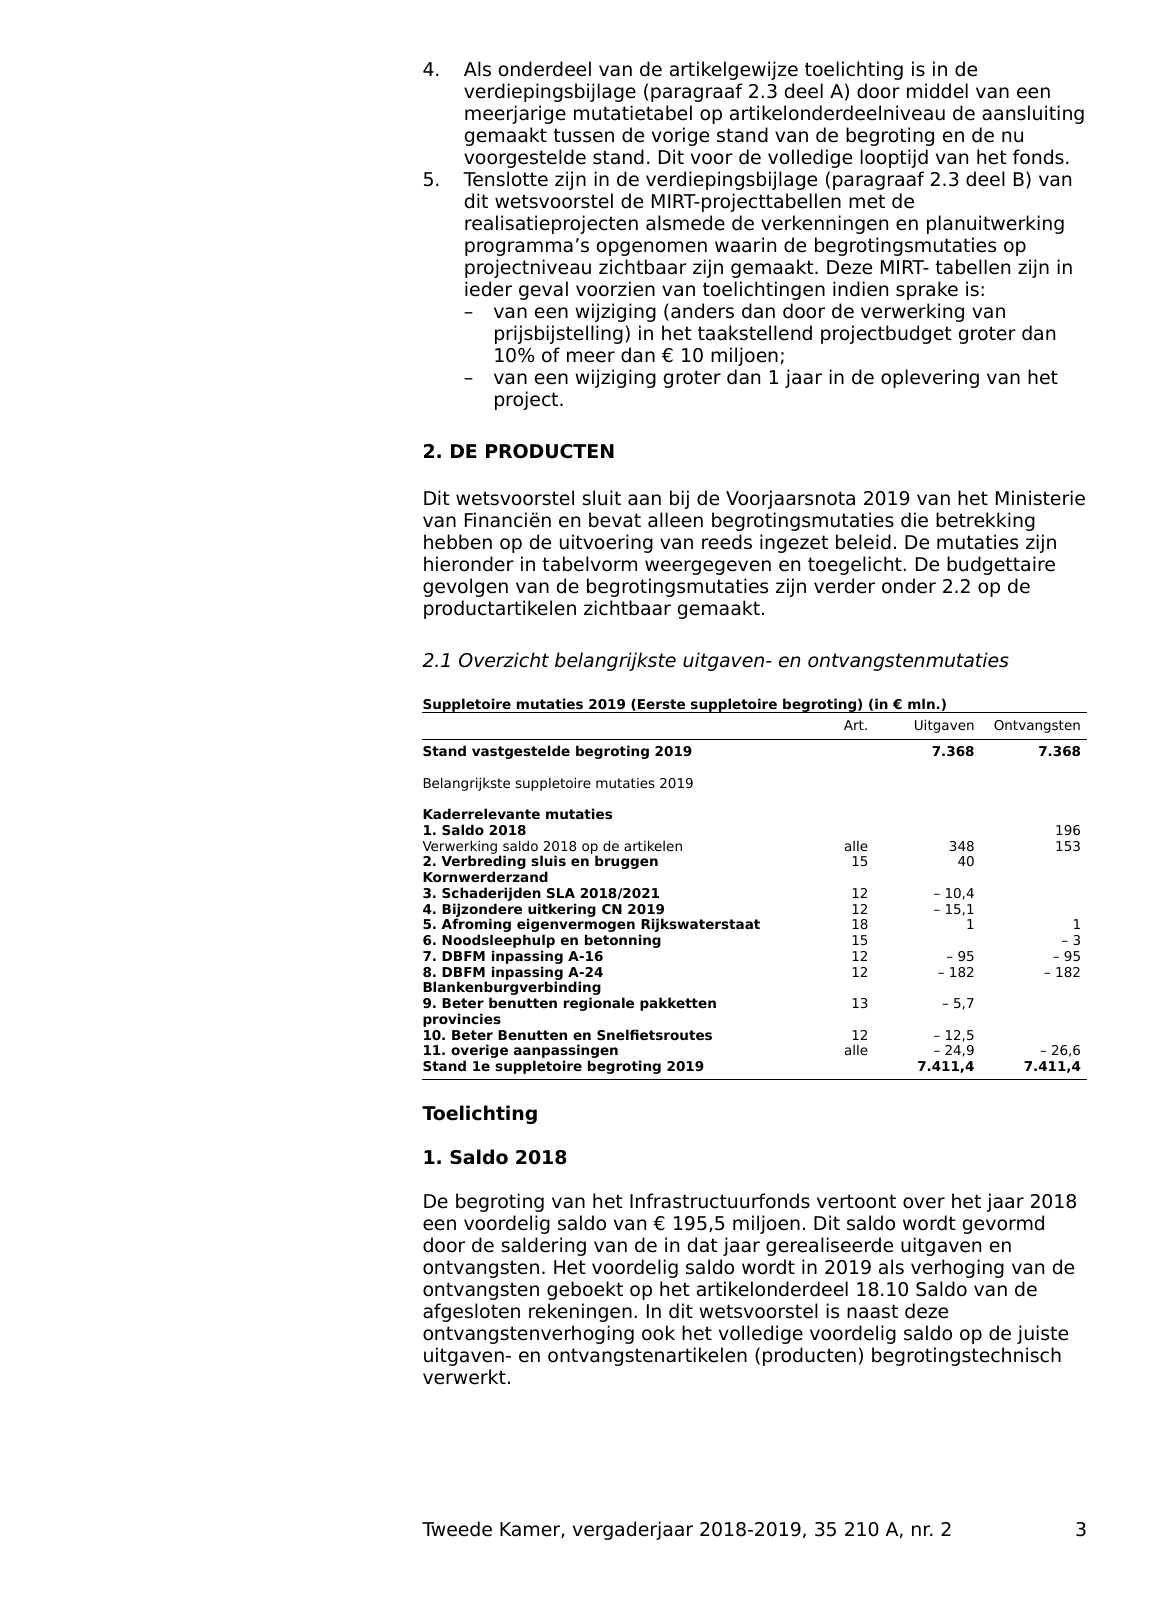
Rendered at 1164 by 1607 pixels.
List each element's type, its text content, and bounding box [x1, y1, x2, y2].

table_cell 7.411,4 [874, 1059, 980, 1079]
subtitle Toelichting [422, 1102, 1087, 1124]
table_cell 2. Verbreding sluis en bruggen Kornwerderzand [422, 854, 768, 886]
table_cell Art. [768, 713, 874, 738]
table_cell 196 [980, 823, 1087, 838]
text – van een wijziging groter dan 1 jaar in de oplevering van het project. [464, 367, 1087, 411]
table_cell alle [768, 1043, 874, 1059]
table_cell 18 [768, 917, 874, 933]
text Dit wetsvoorstel sluit aan bij de Voorjaarsnota 2019 van het Ministerie van Financiën en bevat alleen begrotingsmutaties die betrekking hebben op de uitvoering van reeds ingezet beleid. De mutaties zijn hieronder in tabelvorm weergegeven en toegelicht. De budgettaire gevolgen van de begrotingsmutaties zijn verder onder 2.2 op de productartikelen zichtbaar gemaakt. [422, 488, 1087, 619]
table_cell [980, 901, 1087, 917]
table_cell 12 [768, 901, 874, 917]
table_cell [768, 807, 874, 823]
table_cell [874, 933, 980, 949]
table_cell 12 [768, 886, 874, 901]
text 4. Als onderdeel van de artikelgewijze toelichting is in de verdiepingsbijlage (paragraaf 2.3 deel A) door middel van een meerjarige mutatietabel op artikelonderdeelniveau de aansluiting gemaakt tussen de vorige stand van de begroting en de nu voorgestelde stand. Dit voor de volledige looptijd van het fonds. [422, 59, 1087, 169]
table_cell 1. Saldo 2018 [422, 823, 768, 838]
table_cell [768, 791, 874, 807]
table_cell Stand 1e suppletoire begroting 2019 [422, 1059, 768, 1079]
table_cell 12 [768, 1027, 874, 1043]
table_cell – 182 [980, 964, 1087, 996]
table_cell 8. DBFM inpassing A-24 Blankenburgverbinding [422, 964, 768, 996]
table_cell 15 [768, 933, 874, 949]
table_cell – 3 [980, 933, 1087, 949]
table_cell – 95 [874, 949, 980, 964]
table_cell [980, 776, 1087, 791]
table_header Suppletoire mutaties 2019 (Eerste suppletoire begroting) (in € mln.) [422, 697, 1087, 712]
table_cell 4. Bijzondere uitkering CN 2019 [422, 901, 768, 917]
table_cell [874, 791, 980, 807]
text De begroting van het Infrastructuurfonds vertoont over het jaar 2018 een voordelig saldo van € 195,5 miljoen. Dit saldo wordt gevormd door de saldering van de in dat jaar gerealiseerde uitgaven en ontvangsten. Het voordelig saldo wordt in 2019 als verhoging van de ontvangsten geboekt op het artikelonderdeel 18.10 Saldo van de afgesloten rekeningen. In dit wetsvoorstel is naast deze ontvangstenverhoging ook het volledige voordelig saldo op de juiste uitgaven- en ontvangstenartikelen (producten) begrotingstechnisch verwerkt. [422, 1191, 1087, 1388]
table_cell Verwerking saldo 2018 op de artikelen [422, 839, 768, 854]
subtitle 1. Saldo 2018 [422, 1147, 1087, 1168]
subtitle 2.1 Overzicht belangrijkste uitgaven- en ontvangstenmutaties [422, 649, 1087, 672]
table_cell [422, 791, 768, 807]
table_cell [768, 740, 874, 760]
table_cell 153 [980, 839, 1087, 854]
table_cell 13 [768, 996, 874, 1027]
table_cell Uitgaven [874, 713, 980, 738]
table_cell Belangrijkste suppletoire mutaties 2019 [422, 776, 768, 791]
table_cell Kaderrelevante mutaties [422, 807, 768, 823]
table_cell 12 [768, 949, 874, 964]
table_cell – 182 [874, 964, 980, 996]
table_cell [422, 760, 768, 776]
table_cell 5. Afroming eigenvermogen Rijkswaterstaat [422, 917, 768, 933]
table_cell [768, 776, 874, 791]
table_cell 12 [768, 964, 874, 996]
table_cell 7.411,4 [980, 1059, 1087, 1079]
table_cell – 15,1 [874, 901, 980, 917]
table_cell 11. overige aanpassingen [422, 1043, 768, 1059]
table_cell 40 [874, 854, 980, 886]
table_cell 1 [874, 917, 980, 933]
table_cell 7.368 [874, 740, 980, 760]
table_cell – 12,5 [874, 1027, 980, 1043]
table_cell 348 [874, 839, 980, 854]
table_cell [768, 1059, 874, 1079]
table_cell [768, 760, 874, 776]
table_cell 7. DBFM inpassing A-16 [422, 949, 768, 964]
table_cell – 24,9 [874, 1043, 980, 1059]
table_cell Stand vastgestelde begroting 2019 [422, 740, 768, 760]
text 5. Tenslotte zijn in de verdiepingsbijlage (paragraaf 2.3 deel B) van dit wetsvoorstel de MIRT-projecttabellen met de realisatieprojecten alsmede de verkenningen en planuitwerking programma’s opgenomen waarin de begrotingsmutaties op projectniveau zichtbaar zijn gemaakt. Deze MIRT- tabellen zijn in ieder geval voorzien van toelichtingen indien sprake is: [422, 169, 1087, 301]
table_cell 15 [768, 854, 874, 886]
table_cell 10. Beter Benutten en Snelfietsroutes [422, 1027, 768, 1043]
table_cell [422, 713, 768, 738]
table_cell [874, 807, 980, 823]
table_cell – 26,6 [980, 1043, 1087, 1059]
table_cell [874, 823, 980, 838]
text – van een wijziging (anders dan door de verwerking van prijsbijstelling) in het taakstellend projectbudget groter dan 10% of meer dan € 10 miljoen; [464, 301, 1087, 367]
table_cell – 95 [980, 949, 1087, 964]
table_cell Ontvangsten [980, 713, 1087, 738]
table_cell 7.368 [980, 740, 1087, 760]
table_cell 9. Beter benutten regionale pakketten provincies [422, 996, 768, 1027]
table_cell alle [768, 839, 874, 854]
table_cell 6. Noodsleephulp en betonning [422, 933, 768, 949]
table_cell 1 [980, 917, 1087, 933]
table_cell [980, 807, 1087, 823]
table_cell [980, 1027, 1087, 1043]
table_cell [768, 823, 874, 838]
table_cell [980, 854, 1087, 886]
table_cell [980, 886, 1087, 901]
table_cell [874, 776, 980, 791]
table_cell [874, 760, 980, 776]
table_cell [980, 996, 1087, 1027]
table_cell [980, 760, 1087, 776]
table_cell 3. Schaderijden SLA 2018/2021 [422, 886, 768, 901]
table_cell [980, 791, 1087, 807]
table_cell – 10,4 [874, 886, 980, 901]
table_cell – 5,7 [874, 996, 980, 1027]
subtitle 2. DE PRODUCTEN [422, 441, 1087, 463]
